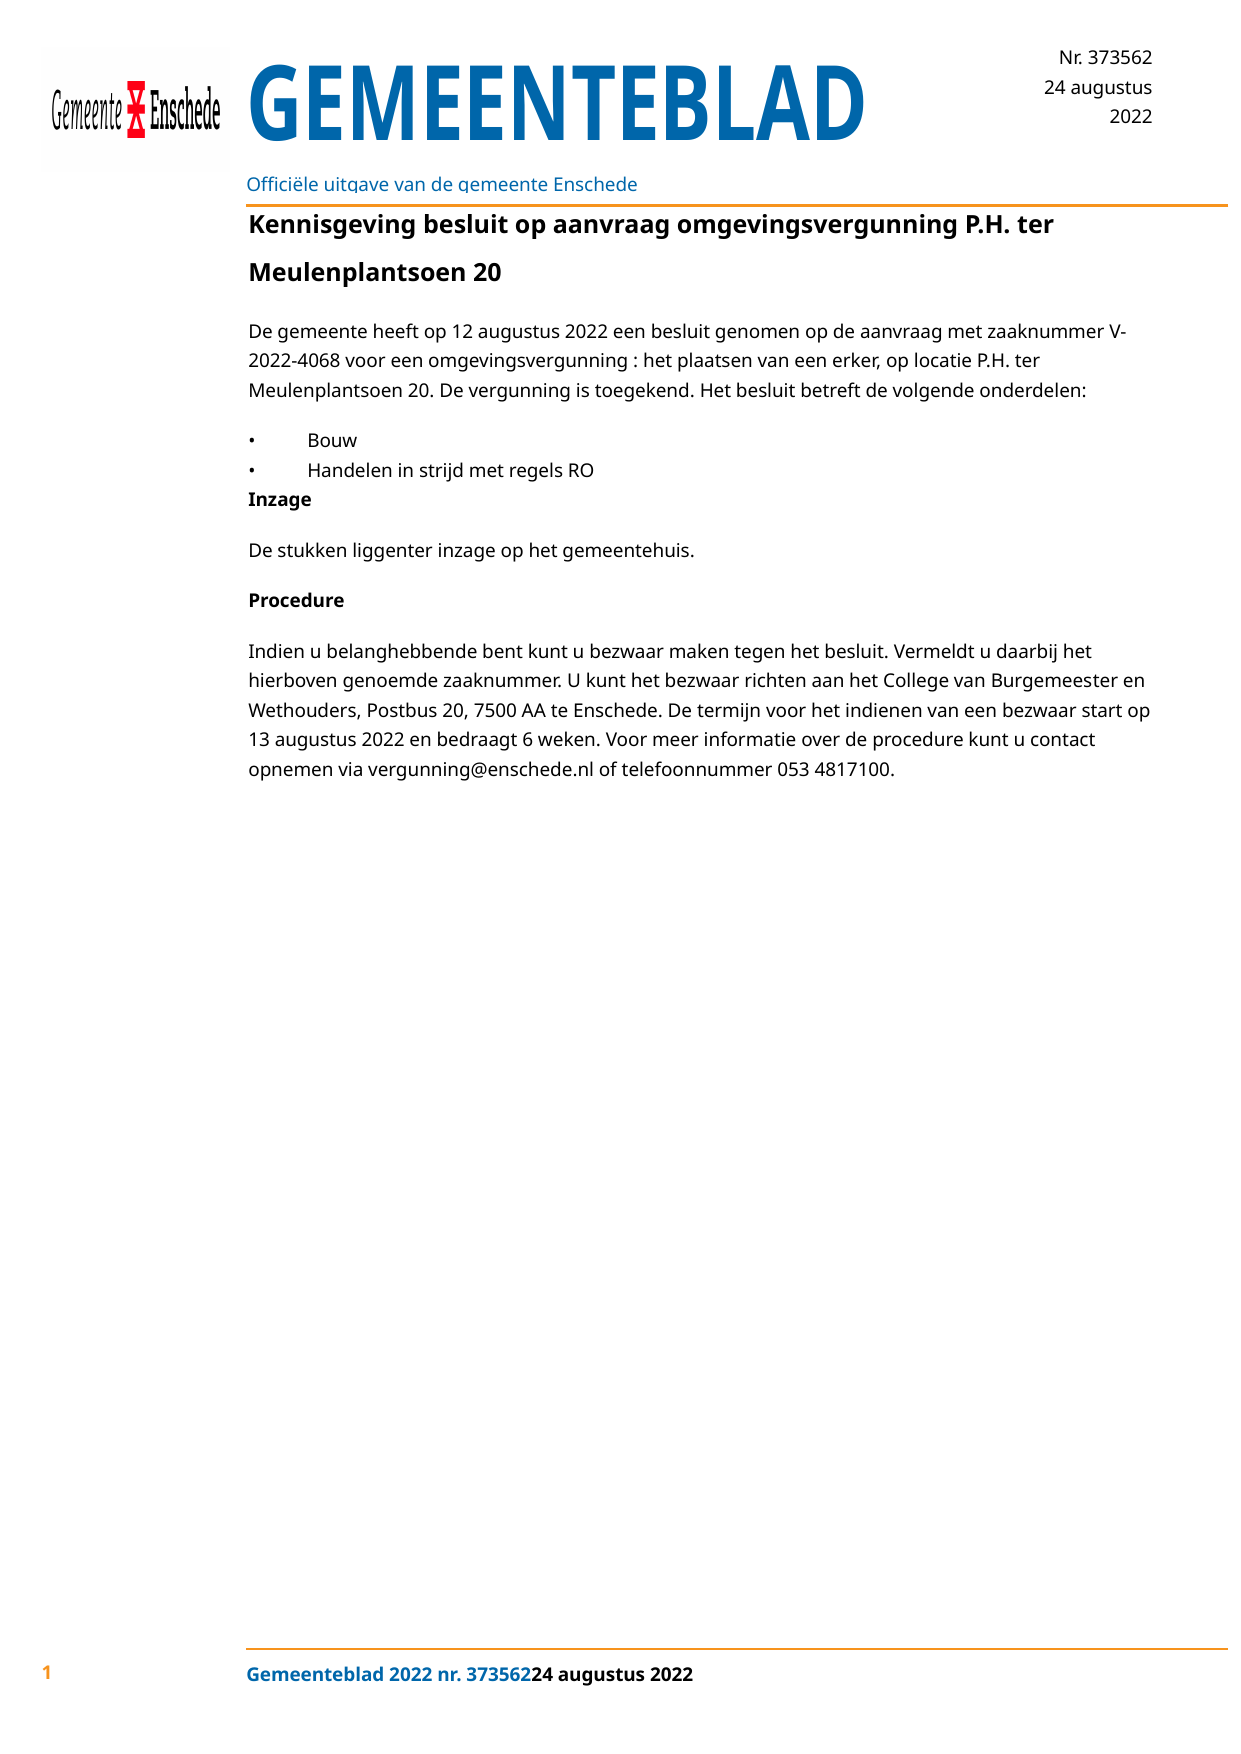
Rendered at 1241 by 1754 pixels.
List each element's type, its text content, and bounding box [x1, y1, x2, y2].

text Procedure [248, 587, 1152, 613]
list Handelen in strijd met regels RO [248, 457, 1152, 483]
text Indien u belanghebbende bent kunt u bezwaar maken tegen het besluit. Vermeldt u daarbij het hierboven genoemde zaaknummer. U kunt het bezwaar richten aan het College van Burgemees­ter en Wethouders, Postbus 20, 7500 AA te Enschede. De termijn voor het indienen van een bezwaar start op 13 augustus 2022 en bedraagt 6 weken. Voor meer informatie over de procedure kunt u contact opnemen via vergunning@enschede.nl of telefoonnummer 053 4817100. [248, 638, 1152, 782]
picture [41, 47, 231, 172]
text Kennisgeving besluit op aanvraag omgevingsvergunning P.H. ter Meulenplantsoen 20 [248, 207, 1152, 288]
text Inzage [248, 487, 1152, 512]
text De gemeente heeft op 12 augustus 2022 een besluit genomen op de aanvraag met zaaknummer V-2022-4068 voor een omgevingsvergunning : het plaatsen van een erker, op locatie P.H. ter Meulenplantsoen 20. De vergunning is toegekend. Het besluit betreft de volgende onderdelen: [248, 318, 1152, 403]
text De stukken liggenter inzage op het gemeentehuis. [248, 537, 1152, 563]
list Bouw [248, 427, 1152, 453]
